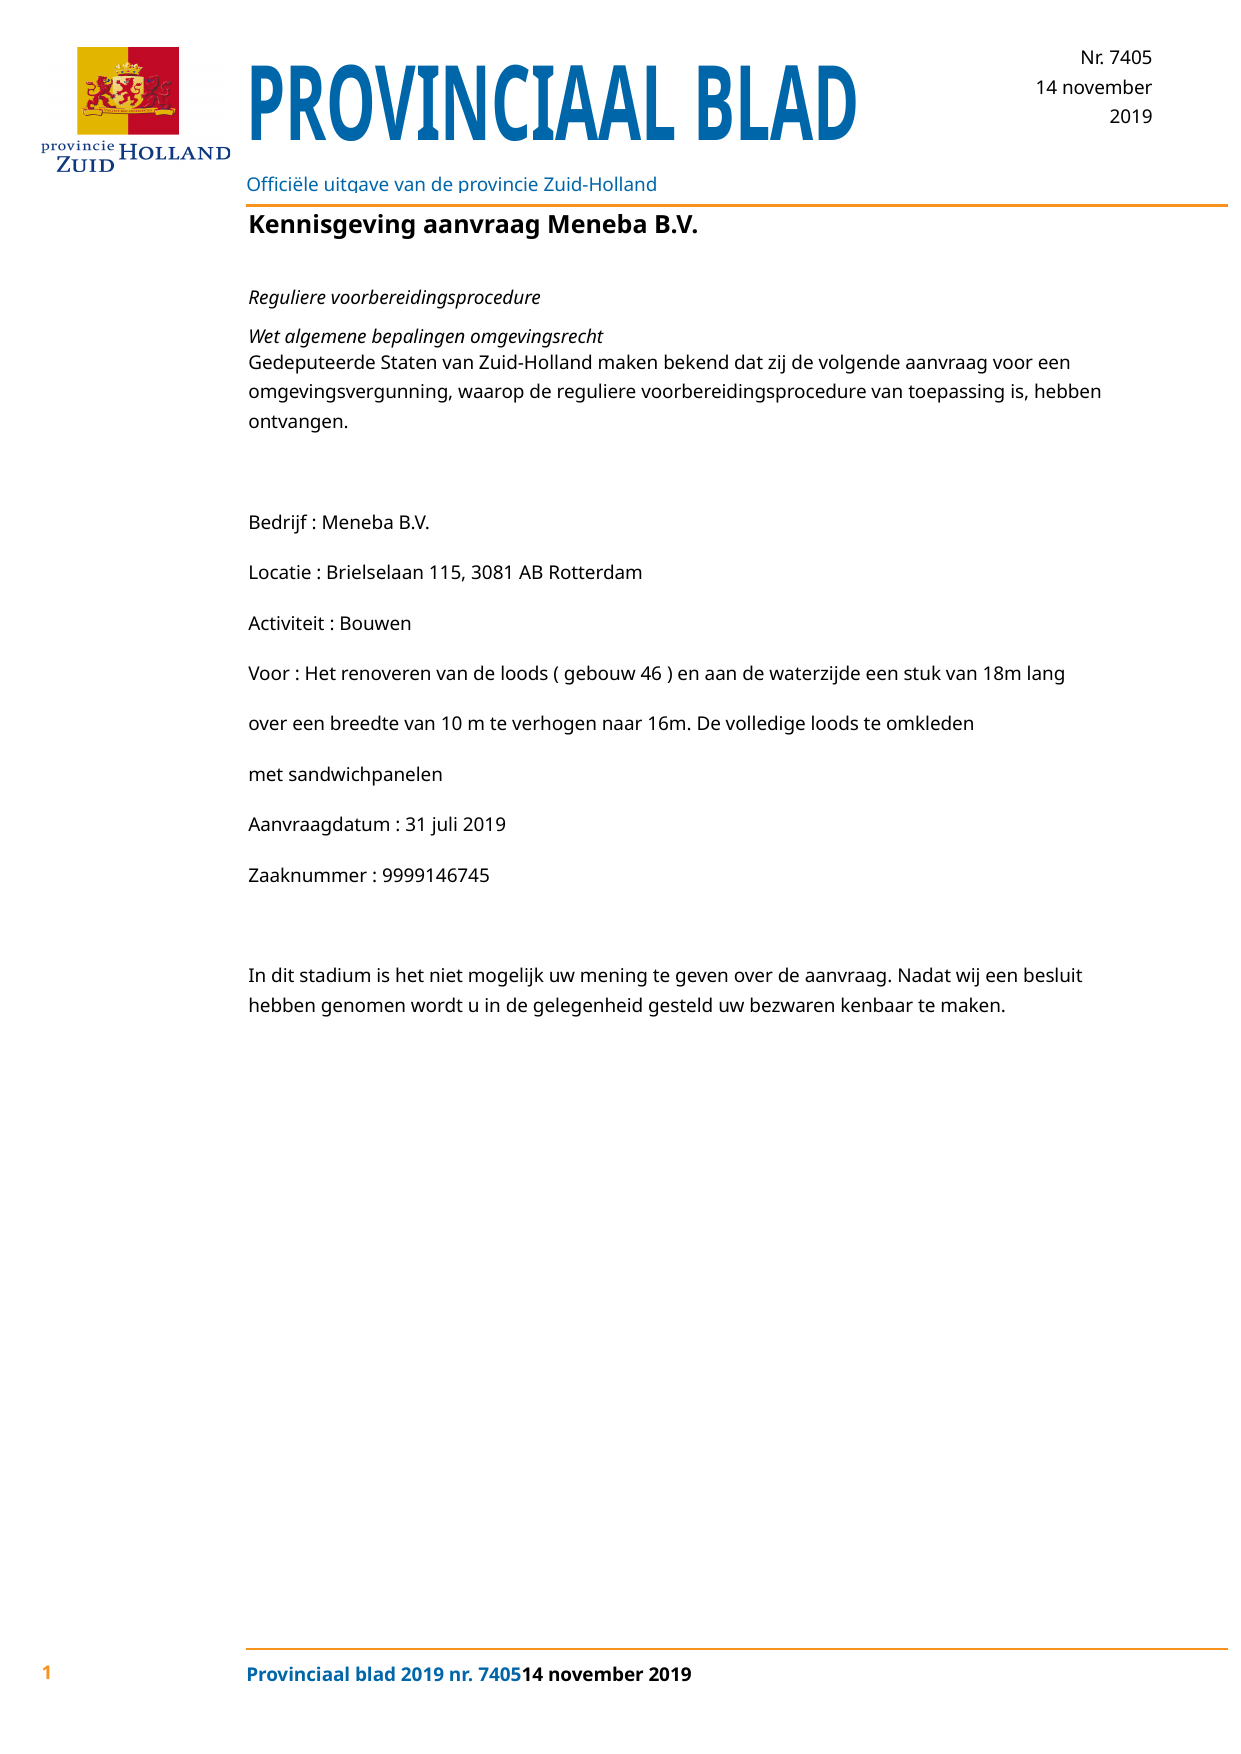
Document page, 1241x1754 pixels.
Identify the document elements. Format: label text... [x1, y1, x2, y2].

text Wet algemene bepalingen omgevingsrecht [248, 323, 1152, 349]
text In dit stadium is het niet mogelijk uw mening te geven over de aanvraag. Nadat wij een besluit hebben genomen wordt u in de gelegenheid gesteld uw bezwaren kenbaar te maken. [248, 963, 1152, 1018]
picture [41, 47, 231, 172]
text Kennisgeving aanvraag Meneba B.V. [248, 207, 1152, 241]
text Voor : Het renoveren van de loods ( gebouw 46 ) en aan de waterzijde een stuk van 18m lang [248, 660, 1152, 686]
text Activiteit : Bouwen [248, 610, 1152, 635]
text Gedeputeerde Staten van Zuid-Holland maken bekend dat zij de volgende aanvraag voor een omgevingsvergunning, waarop de reguliere voorbereidingsprocedure van toepassing is, hebben ontvangen. [248, 349, 1152, 434]
text Reguliere voorbereidingsprocedure [248, 284, 1152, 309]
text Locatie : Brielselaan 115, 3081 AB Rotterdam [248, 559, 1152, 585]
text Aanvraagdatum : 31 juli 2019 [248, 811, 1152, 837]
text met sandwichpanelen [248, 761, 1152, 787]
text Bedrijf : Meneba B.V. [248, 509, 1152, 534]
text Zaaknummer : 9999146745 [248, 862, 1152, 887]
text over een breedte van 10 m te verhogen naar 16m. De volledige loods te omkleden [248, 711, 1152, 736]
